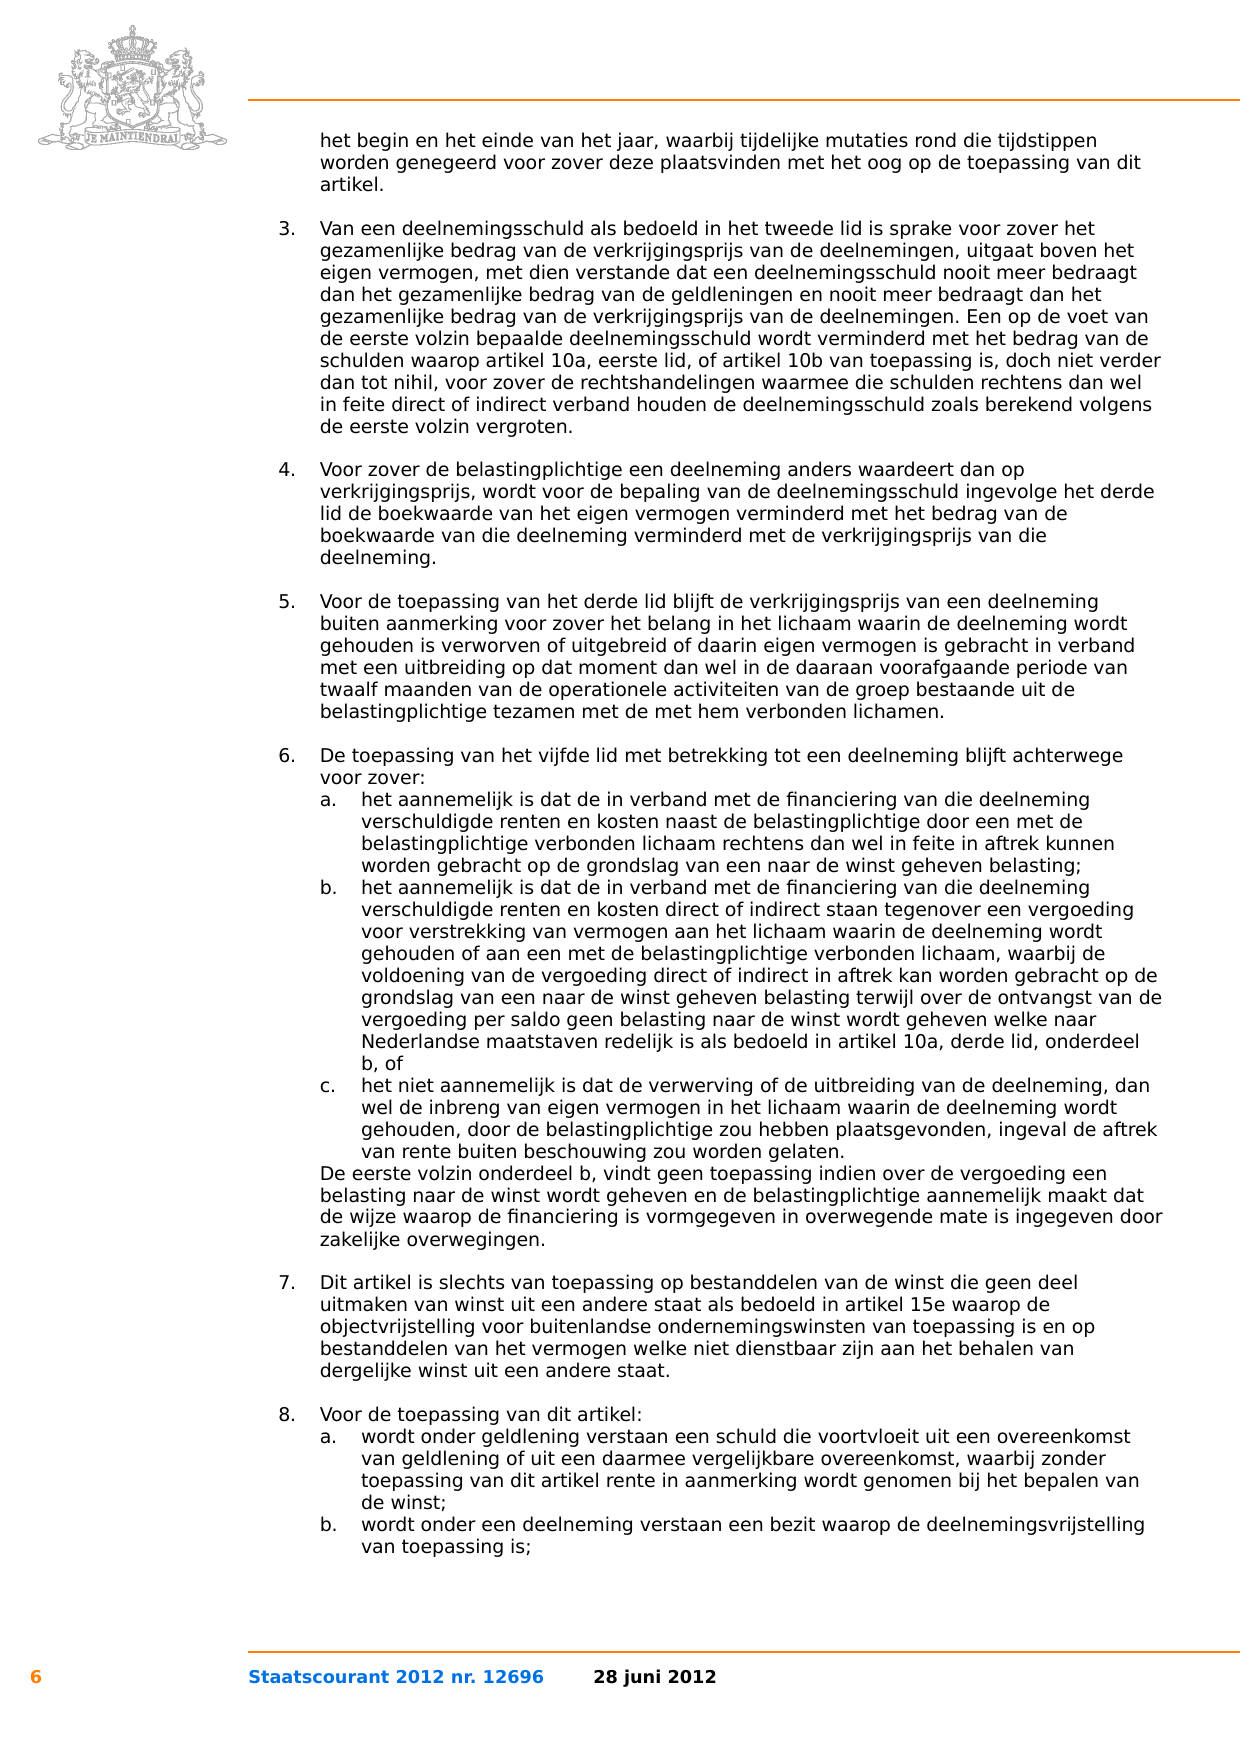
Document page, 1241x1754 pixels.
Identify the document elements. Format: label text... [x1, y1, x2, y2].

text het begin en het einde van het jaar, waarbij tijdelijke mutaties rond die tijdstippen worden genegeerd voor zover deze plaatsvinden met het oog op de toepassing van dit artikel. [278, 130, 1163, 196]
text De eerste volzin onderdeel b, vindt geen toepassing indien over de vergoeding een belasting naar de winst wordt geheven en de belastingplichtige aannemelijk maakt dat de wijze waarop de financiering is vormgegeven in overwegende mate is ingegeven door zakelijke overwegingen. [319, 1162, 1163, 1250]
text 5. Voor de toepassing van het derde lid blijft de verkrijgingsprijs van een deelneming buiten aanmerking voor zover het belang in het lichaam waarin de deelneming wordt gehouden is verworven of uitgebreid of daarin eigen vermogen is gebracht in verband met een uitbreiding op dat moment dan wel in de daaraan voorafgaande periode van twaalf maanden van de operationele activiteiten van de groep bestaande uit de belastingplichtige tezamen met de met hem verbonden lichamen. [278, 591, 1163, 723]
text 3. Van een deelnemingsschuld als bedoeld in het tweede lid is sprake voor zover het gezamenlijke bedrag van de verkrijgingsprijs van de deelnemingen, uitgaat boven het eigen vermogen, met dien verstande dat een deelnemingsschuld nooit meer bedraagt dan het gezamenlijke bedrag van de geldleningen en nooit meer bedraagt dan het gezamenlijke bedrag van de verkrijgingsprijs van de deelnemingen. Een op de voet van de eerste volzin bepaalde deelnemingsschuld wordt verminderd met het bedrag van de schulden waarop artikel 10a, eerste lid, of artikel 10b van toepassing is, doch niet verder dan tot nihil, voor zover de rechtshandelingen waarmee die schulden rechtens dan wel in feite direct of indirect verband houden de deelnemingsschuld zoals berekend volgens de eerste volzin vergroten. [278, 218, 1163, 437]
text c. het niet aannemelijk is dat de verwerving of de uitbreiding van de deelneming, dan wel de inbreng van eigen vermogen in het lichaam waarin de deelneming wordt gehouden, door de belastingplichtige zou hebben plaatsgevonden, ingeval de aftrek van rente buiten beschouwing zou worden gelaten. [319, 1074, 1163, 1162]
text a. het aannemelijk is dat de in verband met de financiering van die deelneming verschuldigde renten en kosten naast de belastingplichtige door een met de belastingplichtige verbonden lichaam rechtens dan wel in feite in aftrek kunnen worden gebracht op de grondslag van een naar de winst geheven belasting; [319, 789, 1163, 877]
text 6. De toepassing van het vijfde lid met betrekking tot een deelneming blijft achterwege voor zover: [278, 745, 1163, 789]
text b. het aannemelijk is dat de in verband met de financiering van die deelneming verschuldigde renten en kosten direct of indirect staan tegenover een vergoeding voor verstrekking van vermogen aan het lichaam waarin de deelneming wordt gehouden of aan een met de belastingplichtige verbonden lichaam, waarbij de voldoening van de vergoeding direct of indirect in aftrek kan worden gebracht op de grondslag van een naar de winst geheven belasting terwijl over de ontvangst van de vergoeding per saldo geen belasting naar de winst wordt geheven welke naar Nederlandse maatstaven redelijk is als bedoeld in artikel 10a, derde lid, onderdeel b, of [319, 877, 1163, 1074]
text a. wordt onder geldlening verstaan een schuld die voortvloeit uit een overeenkomst van geldlening of uit een daarmee vergelijkbare overeenkomst, waarbij zonder toepassing van dit artikel rente in aanmerking wordt genomen bij het bepalen van de winst; [319, 1426, 1163, 1514]
picture [38, 25, 227, 150]
text b. wordt onder een deelneming verstaan een bezit waarop de deelnemingsvrijstelling van toepassing is; [319, 1514, 1163, 1558]
text 4. Voor zover de belastingplichtige een deelneming anders waardeert dan op verkrijgingsprijs, wordt voor de bepaling van de deelnemingsschuld ingevolge het derde lid de boekwaarde van het eigen vermogen verminderd met het bedrag van de boekwaarde van die deelneming verminderd met de verkrijgingsprijs van die deelneming. [278, 459, 1163, 569]
text 8. Voor de toepassing van dit artikel: [278, 1404, 1163, 1426]
text 7. Dit artikel is slechts van toepassing op bestanddelen van de winst die geen deel uitmaken van winst uit een andere staat als bedoeld in artikel 15e waarop de objectvrijstelling voor buitenlandse ondernemingswinsten van toepassing is en op bestanddelen van het vermogen welke niet dienstbaar zijn aan het behalen van dergelijke winst uit een andere staat. [278, 1272, 1163, 1382]
